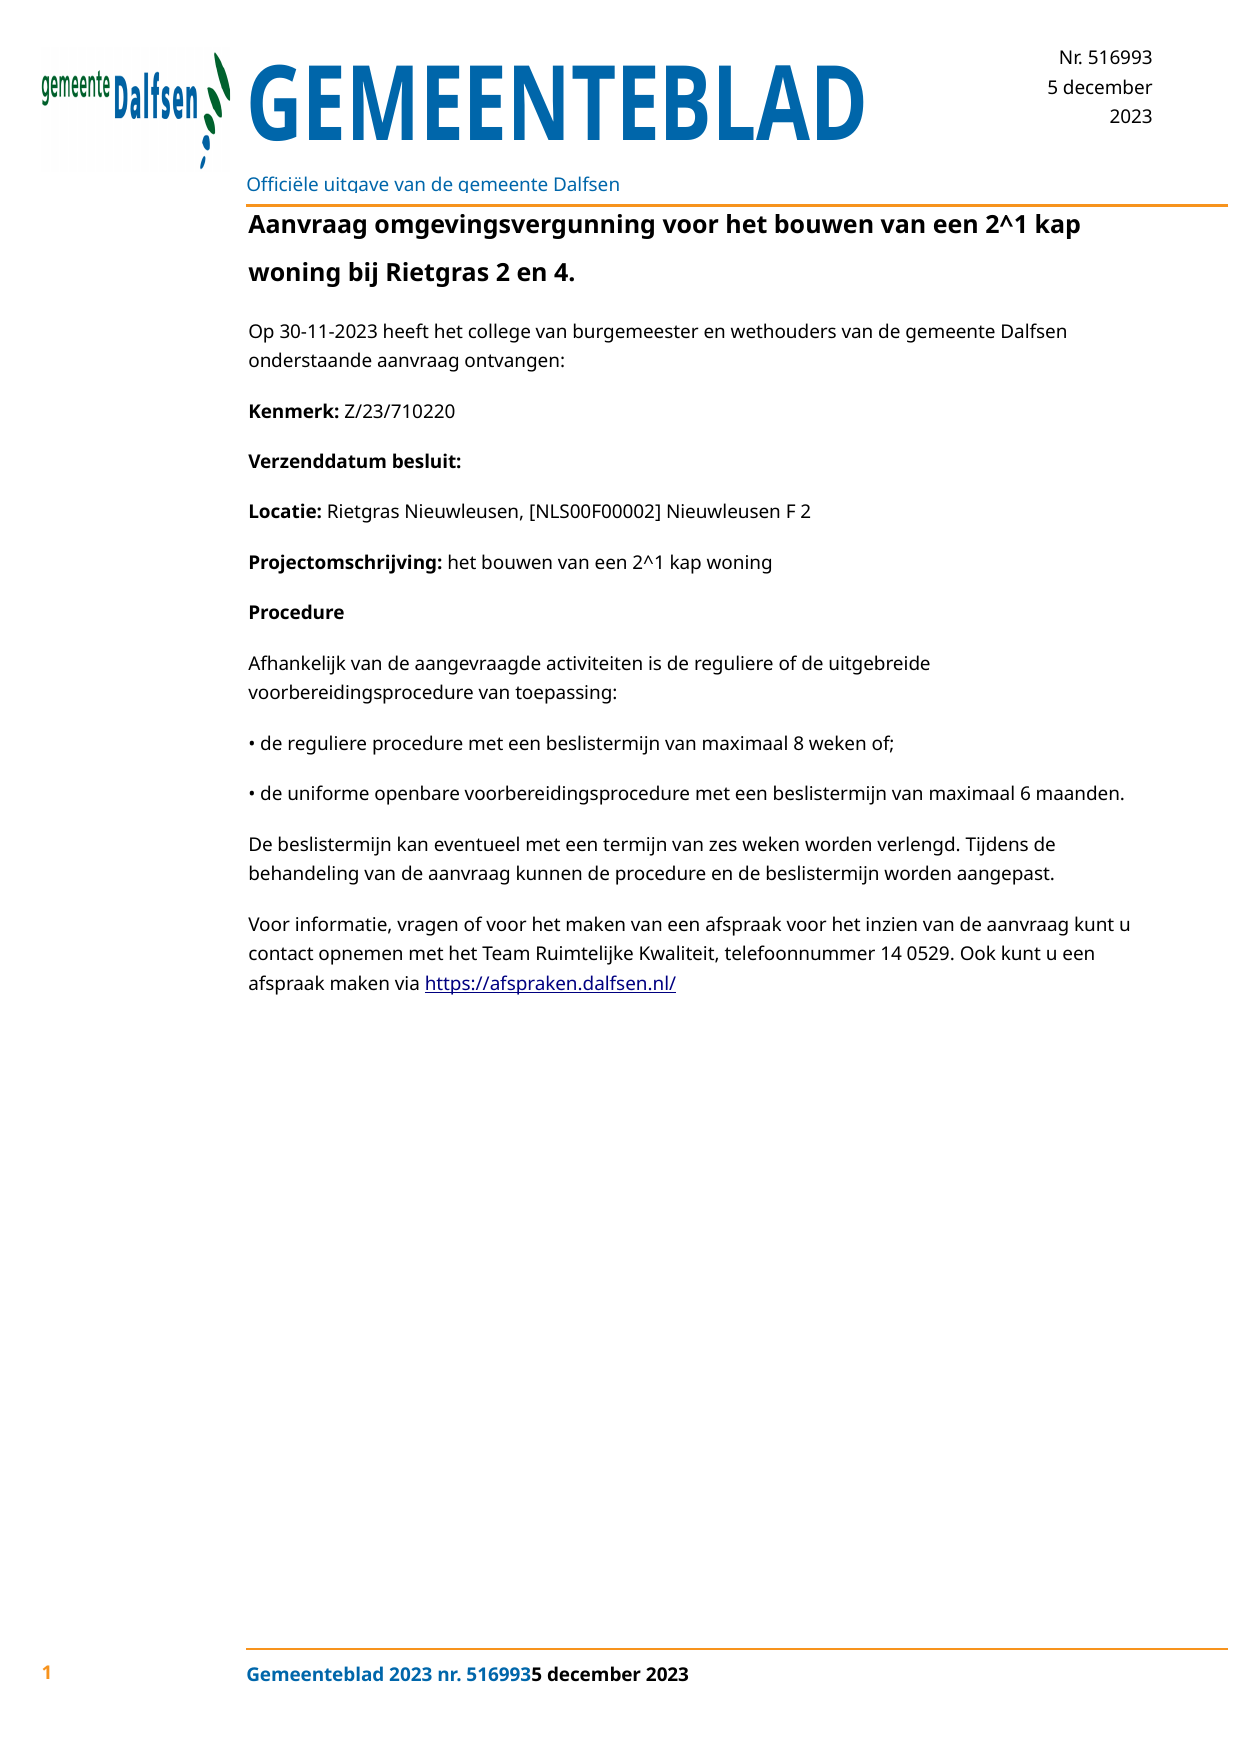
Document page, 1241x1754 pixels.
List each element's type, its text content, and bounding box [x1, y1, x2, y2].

text Aanvraag omgevingsvergunning voor het bouwen van een 2^1 kap woning bij Rietgras 2 en 4. [248, 207, 1152, 288]
text Projectomschrijving: het bouwen van een 2^1 kap woning [248, 549, 1152, 575]
text De beslistermijn kan eventueel met een termijn van zes weken worden verlengd. Tijdens de behandeling van de aanvraag kunnen de procedure en de beslistermijn worden aangepast. [248, 831, 1152, 886]
text Kenmerk: Z/23/710220 [248, 398, 1152, 424]
text Voor informatie, vragen of voor het maken van een afspraak voor het inzien van de aanvraag kunt u contact opnemen met het Team Ruimtelijke Kwaliteit, telefoonnummer 14 0529. Ook kunt u een afspraak maken via https://afspraken.dalfsen.nl/ [248, 911, 1152, 996]
text Procedure [248, 599, 1152, 625]
text Op 30-11-2023 heeft het college van burgemeester en wethouders van de gemeente Dalfsen onderstaande aanvraag ontvangen: [248, 318, 1152, 373]
text • de reguliere procedure met een beslistermijn van maximaal 8 weken of; [248, 730, 1152, 756]
text Locatie: Rietgras Nieuwleusen, [NLS00F00002] Nieuwleusen F 2 [248, 499, 1152, 524]
text • de uniforme openbare voorbereidingsprocedure met een beslistermijn van maximaal 6 maanden. [248, 780, 1152, 806]
text Afhankelijk van de aangevraagde activiteiten is de reguliere of de uitgebreide voorbereidingsprocedure van toepassing: [248, 650, 1152, 705]
picture [41, 47, 231, 172]
text Verzenddatum besluit: [248, 448, 1152, 474]
